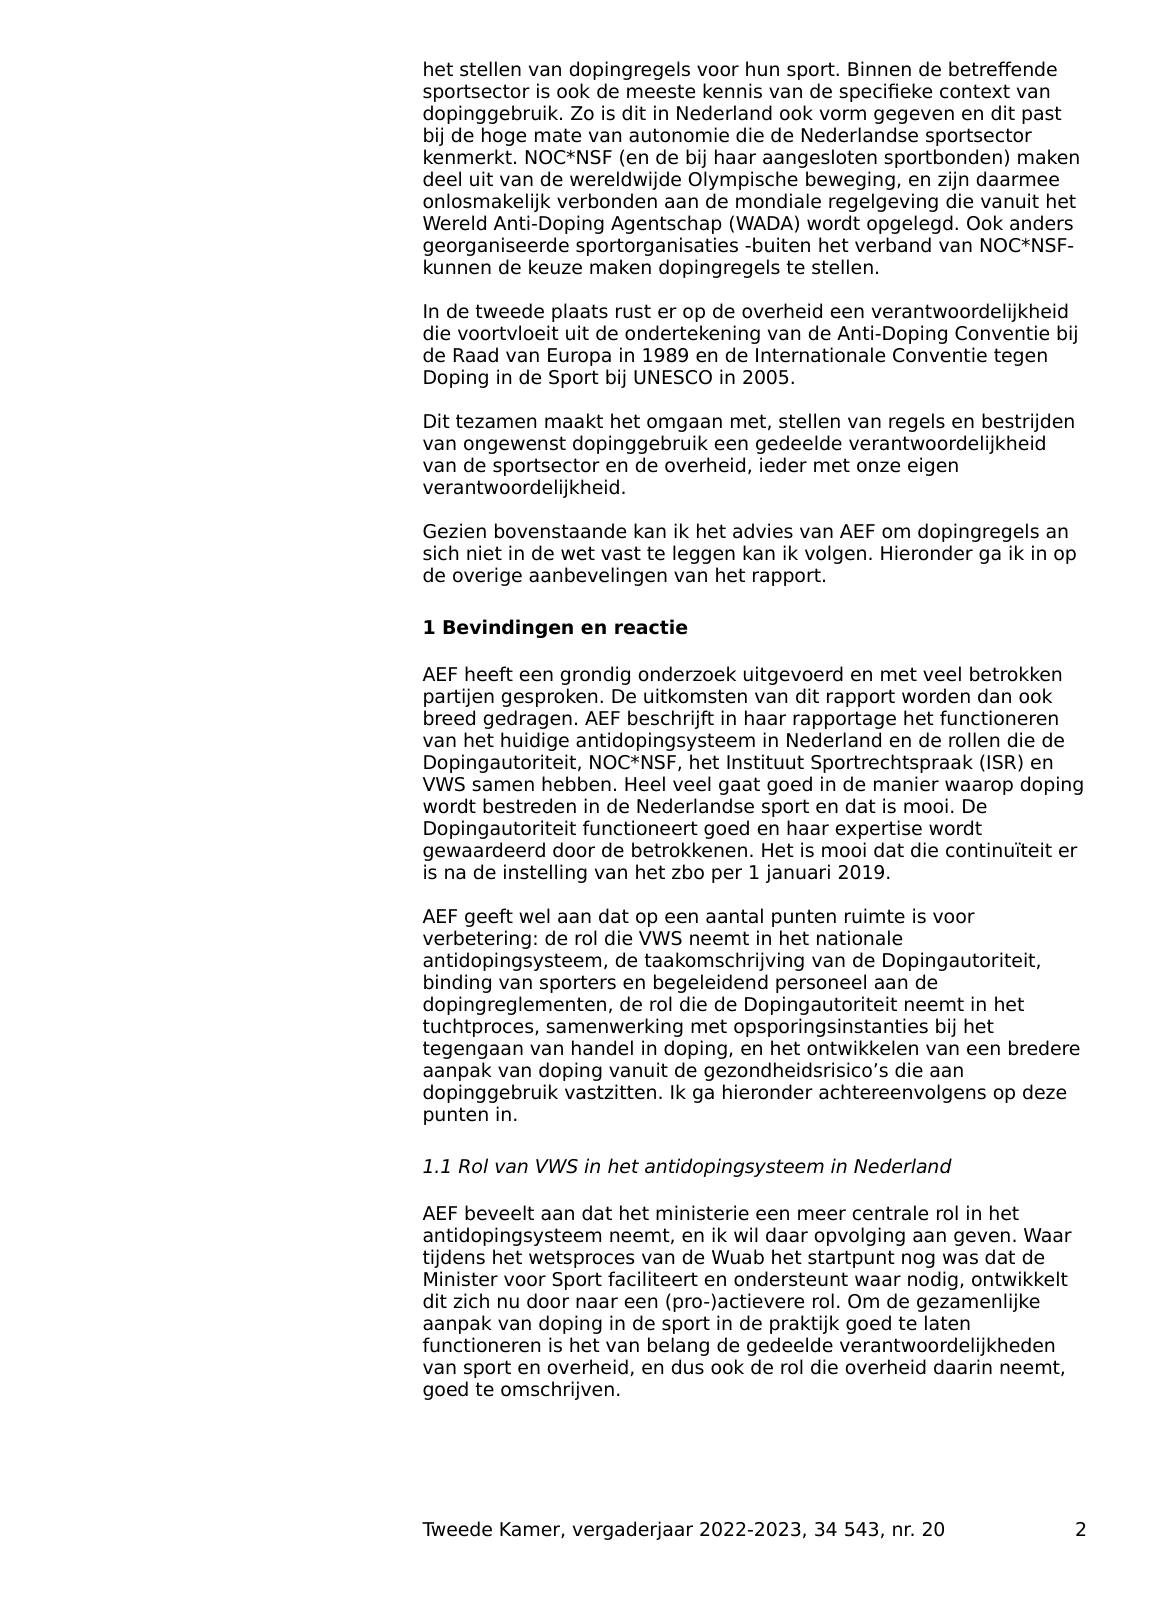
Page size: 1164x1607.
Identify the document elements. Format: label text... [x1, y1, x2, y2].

text AEF geeft wel aan dat op een aantal punten ruimte is voor verbetering: de rol die VWS neemt in het nationale antidopingsysteem, de taakomschrijving van de Dopingautoriteit, binding van sporters en begeleidend personeel aan de dopingreglementen, de rol die de Dopingautoriteit neemt in het tuchtproces, samenwerking met opsporingsinstanties bij het tegengaan van handel in doping, en het ontwikkelen van een bredere aanpak van doping vanuit de gezondheidsrisico’s die aan dopinggebruik vastzitten. Ik ga hieronder achtereenvolgens op deze punten in. [422, 906, 1087, 1126]
text In de tweede plaats rust er op de overheid een verantwoordelijkheid die voortvloeit uit de ondertekening van de Anti-Doping Conventie bij de Raad van Europa in 1989 en de Internationale Conventie tegen Doping in de Sport bij UNESCO in 2005. [422, 301, 1087, 389]
subtitle 1 Bevindingen en reactie [422, 617, 1087, 639]
text AEF beveelt aan dat het ministerie een meer centrale rol in het antidopingsysteem neemt, en ik wil daar opvolging aan geven. Waar tijdens het wetsproces van de Wuab het startpunt nog was dat de Minister voor Sport faciliteert en ondersteunt waar nodig, ontwikkelt dit zich nu door naar een (pro-)actievere rol. Om de gezamenlijke aanpak van doping in de sport in de praktijk goed te laten functioneren is het van belang de gedeelde verantwoordelijkheden van sport en overheid, en dus ook de rol die overheid daarin neemt, goed te omschrijven. [422, 1203, 1087, 1401]
text het stellen van dopingregels voor hun sport. Binnen de betreffende sportsector is ook de meeste kennis van de specifieke context van dopinggebruik. Zo is dit in Nederland ook vorm gegeven en dit past bij de hoge mate van autonomie die de Nederlandse sportsector kenmerkt. NOC*NSF (en de bij haar aangesloten sportbonden) maken deel uit van de wereldwijde Olympische beweging, en zijn daarmee onlosmakelijk verbonden aan de mondiale regelgeving die vanuit het Wereld Anti-Doping Agentschap (WADA) wordt opgelegd. Ook anders georganiseerde sportorganisaties -buiten het verband van NOC*NSF- kunnen de keuze maken dopingregels te stellen. [422, 59, 1087, 279]
text Dit tezamen maakt het omgaan met, stellen van regels en bestrijden van ongewenst dopinggebruik een gedeelde verantwoordelijkheid van de sportsector en de overheid, ieder met onze eigen verantwoordelijkheid. [422, 411, 1087, 499]
text AEF heeft een grondig onderzoek uitgevoerd en met veel betrokken partijen gesproken. De uitkomsten van dit rapport worden dan ook breed gedragen. AEF beschrijft in haar rapportage het functioneren van het huidige antidopingsysteem in Nederland en de rollen die de Dopingautoriteit, NOC*NSF, het Instituut Sportrechtspraak (ISR) en VWS samen hebben. Heel veel gaat goed in de manier waarop doping wordt bestreden in de Nederlandse sport en dat is mooi. De Dopingautoriteit functioneert goed en haar expertise wordt gewaardeerd door de betrokkenen. Het is mooi dat die continuïteit er is na de instelling van het zbo per 1 januari 2019. [422, 664, 1087, 884]
text Gezien bovenstaande kan ik het advies van AEF om dopingregels an sich niet in de wet vast te leggen kan ik volgen. Hieronder ga ik in op de overige aanbevelingen van het rapport. [422, 521, 1087, 587]
subtitle 1.1 Rol van VWS in het antidopingsysteem in Nederland [422, 1156, 1087, 1178]
